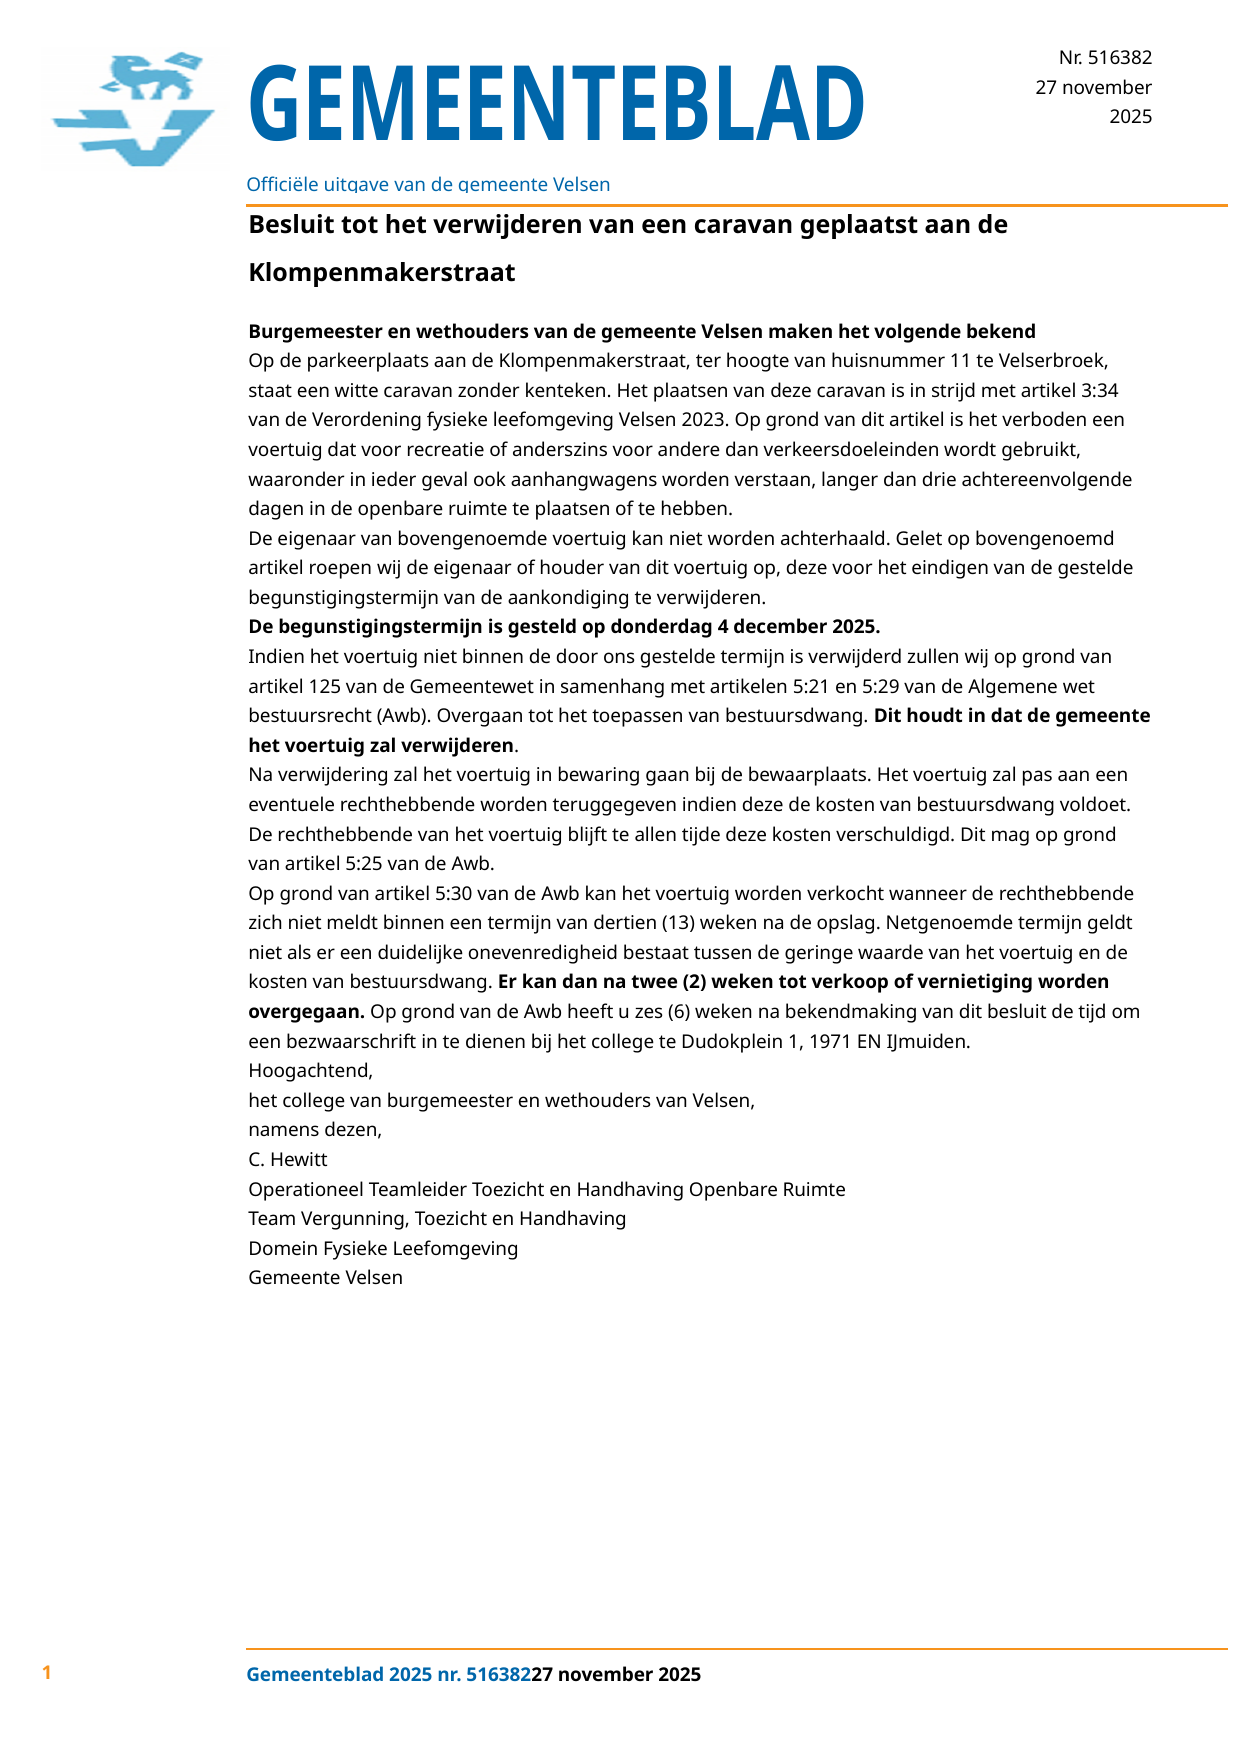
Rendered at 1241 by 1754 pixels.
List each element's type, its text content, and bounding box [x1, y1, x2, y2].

text Operationeel Teamleider Toezicht en Handhaving Openbare Ruimte [248, 1176, 1152, 1202]
text Op grond van artikel 5:30 van de Awb kan het voertuig worden verkocht wanneer de rechthebbende zich niet meldt binnen een termijn van dertien (13) weken na de opslag. Netgenoemde termijn geldt niet als er een duidelijke onevenredigheid bestaat tussen de geringe waarde van het voertuig en de kosten van bestuursdwang. Er kan dan na twee (2) weken tot verkoop of vernietiging worden overgegaan. Op grond van de Awb heeft u zes (6) weken na bekendmaking van dit besluit de tijd om een bezwaarschrift in te dienen bij het college te Dudokplein 1, 1971 EN IJmuiden. [248, 880, 1152, 1054]
text Hoogachtend, [248, 1057, 1152, 1083]
text Indien het voertuig niet binnen de door ons gestelde termijn is verwijderd zullen wij op grond van artikel 125 van de Gemeentewet in samenhang met artikelen 5:21 en 5:29 van de Algemene wet bestuursrecht (Awb). Overgaan tot het toepassen van bestuursdwang. Dit houdt in dat de gemeente het voertuig zal verwijderen. [248, 643, 1152, 758]
text Gemeente Velsen [248, 1264, 1152, 1290]
text Op de parkeerplaats aan de Klompenmakerstraat, ter hoogte van huisnummer 11 te Velserbroek, staat een witte caravan zonder kenteken. Het plaatsen van deze caravan is in strijd met artikel 3:34 van de Verordening fysieke leefomgeving Velsen 2023. Op grond van dit artikel is het verboden een voertuig dat voor recreatie of anderszins voor andere dan verkeersdoeleinden wordt gebruikt, waaronder in ieder geval ook aanhangwagens worden verstaan, langer dan drie achtereenvolgende dagen in de openbare ruimte te plaatsen of te hebben. [248, 347, 1152, 521]
picture [41, 47, 231, 172]
text namens dezen, [248, 1117, 1152, 1142]
text Besluit tot het verwijderen van een caravan geplaatst aan de Klompenmakerstraat [248, 207, 1152, 288]
text Domein Fysieke Leefomgeving [248, 1235, 1152, 1261]
text De eigenaar van bovengenoemde voertuig kan niet worden achterhaald. Gelet op bovengenoemd artikel roepen wij de eigenaar of houder van dit voertuig op, deze voor het eindigen van de gestelde begunstigingstermijn van de aankondiging te verwijderen. [248, 525, 1152, 610]
text Na verwijdering zal het voertuig in bewaring gaan bij de bewaarplaats. Het voertuig zal pas aan een eventuele rechthebbende worden teruggegeven indien deze de kosten van bestuursdwang voldoet. De rechthebbende van het voertuig blijft te allen tijde deze kosten verschuldigd. Dit mag op grond van artikel 5:25 van de Awb. [248, 762, 1152, 876]
text De begunstigingstermijn is gesteld op donderdag 4 december 2025. [248, 614, 1152, 639]
text het college van burgemeester en wethouders van Velsen, [248, 1087, 1152, 1113]
text Team Vergunning, Toezicht en Handhaving [248, 1205, 1152, 1231]
text Burgemeester en wethouders van de gemeente Velsen maken het volgende bekend [248, 318, 1152, 344]
text C. Hewitt [248, 1146, 1152, 1172]
